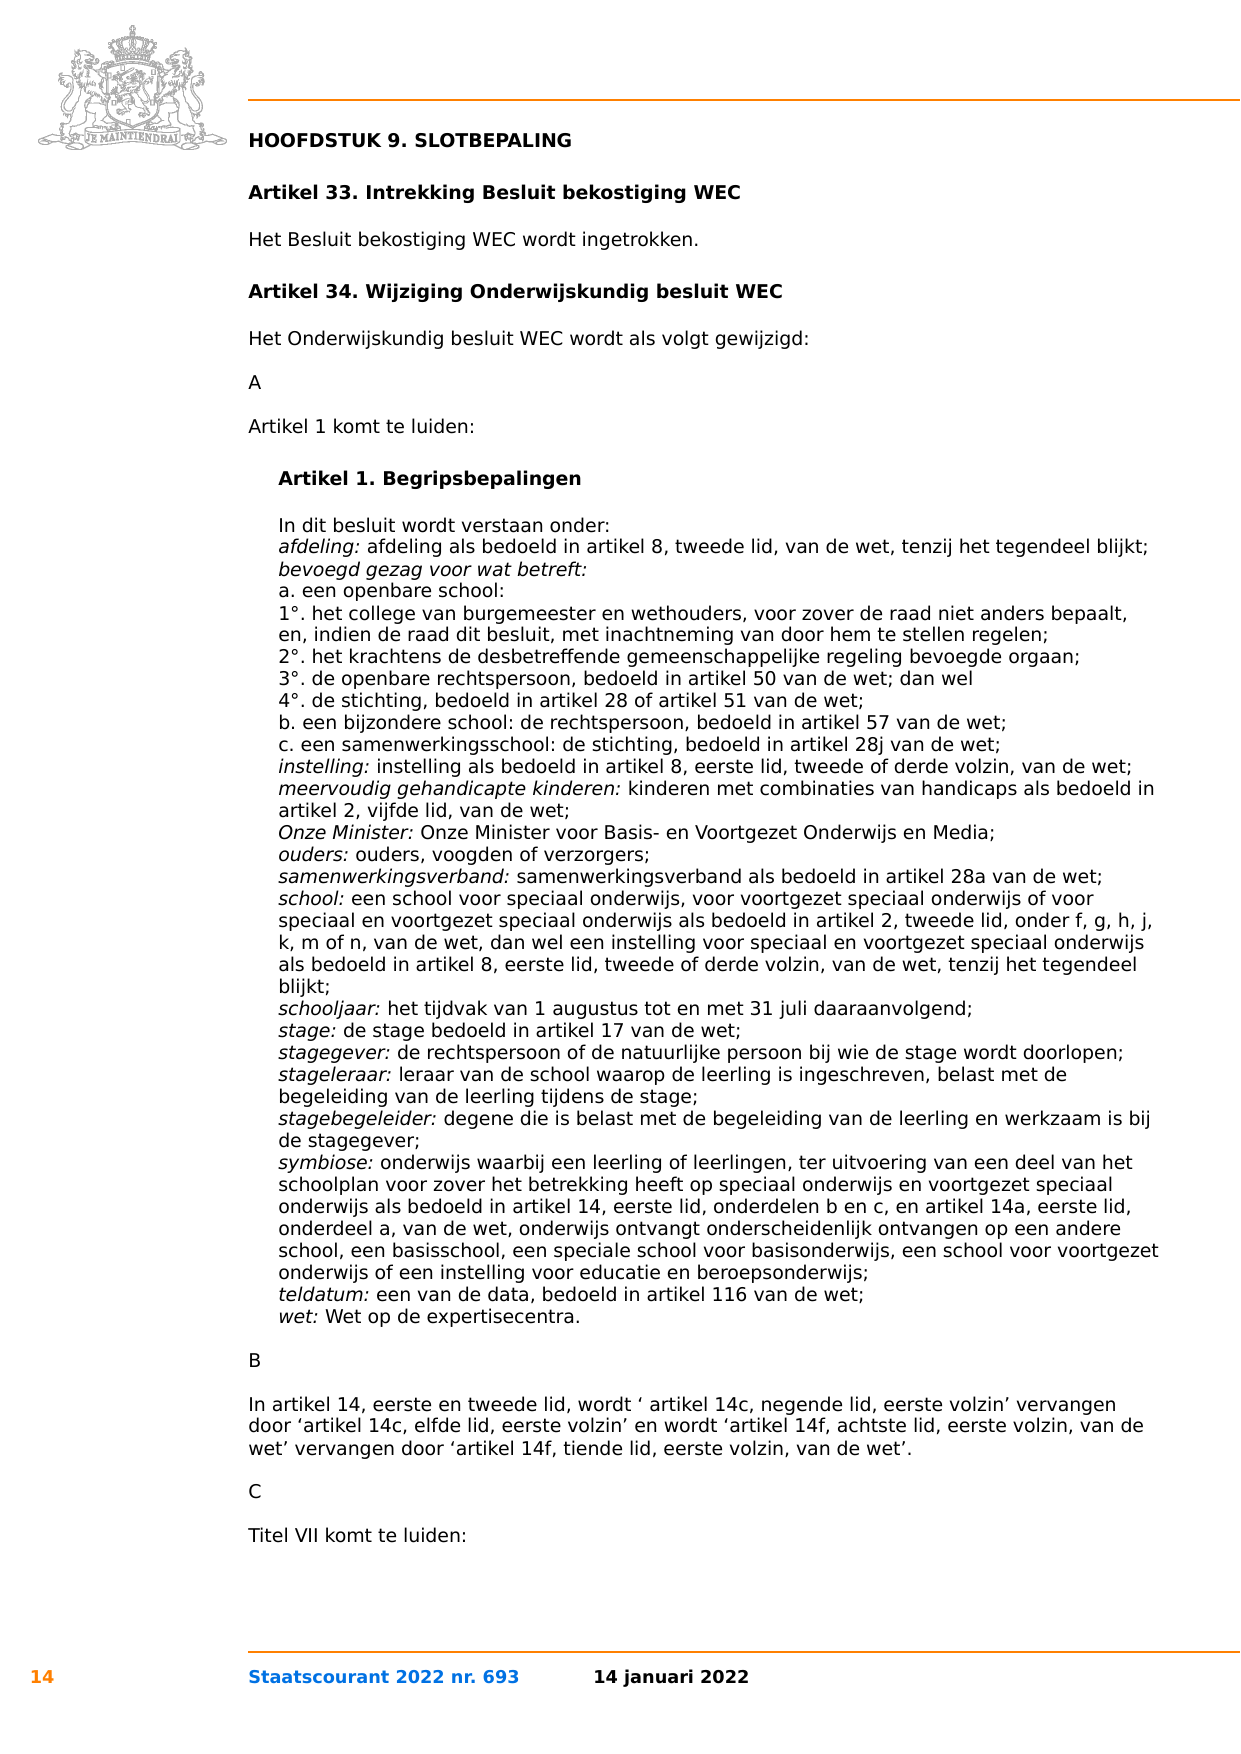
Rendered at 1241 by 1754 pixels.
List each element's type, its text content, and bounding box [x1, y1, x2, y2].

text teldatum: een van de data, bedoeld in artikel 116 van de wet; [278, 1284, 1163, 1306]
text stagegever: de rechtspersoon of de natuurlijke persoon bij wie de stage wordt doorlopen; [278, 1042, 1163, 1064]
text a. een openbare school: [278, 580, 1163, 602]
text schooljaar: het tijdvak van 1 augustus tot en met 31 juli daaraanvolgend; [278, 998, 1163, 1020]
text bevoegd gezag voor wat betreft: [278, 558, 1163, 580]
text B [248, 1349, 1163, 1372]
text stageleraar: leraar van de school waarop de leerling is ingeschreven, belast met de begeleiding van de leerling tijdens de stage; [278, 1064, 1163, 1108]
subtitle Artikel 34. Wijziging Onderwijskundig besluit WEC [248, 281, 1163, 303]
text afdeling: afdeling als bedoeld in artikel 8, tweede lid, van de wet, tenzij het tegendeel blijkt; [278, 536, 1163, 558]
text samenwerkingsverband: samenwerkingsverband als bedoeld in artikel 28a van de wet; [278, 866, 1163, 888]
subtitle Artikel 33. Intrekking Besluit bekostiging WEC [248, 182, 1163, 204]
subtitle HOOFDSTUK 9. SLOTBEPALING [248, 130, 1163, 152]
text Het Onderwijskundig besluit WEC wordt als volgt gewijzigd: [248, 328, 1163, 350]
text wet: Wet op de expertisecentra. [278, 1306, 1163, 1328]
text A [248, 372, 1163, 394]
text Onze Minister: Onze Minister voor Basis- en Voortgezet Onderwijs en Media; [278, 822, 1163, 844]
text 1°. het college van burgemeester en wethouders, voor zover de raad niet anders bepaalt, en, indien de raad dit besluit, met inachtneming van door hem te stellen regelen; [278, 602, 1163, 646]
text b. een bijzondere school: de rechtspersoon, bedoeld in artikel 57 van de wet; [278, 712, 1163, 734]
text instelling: instelling als bedoeld in artikel 8, eerste lid, tweede of derde volzin, van de wet; [278, 756, 1163, 778]
text 4°. de stichting, bedoeld in artikel 28 of artikel 51 van de wet; [278, 690, 1163, 712]
text ouders: ouders, voogden of verzorgers; [278, 844, 1163, 866]
subtitle Artikel 1. Begripsbepalingen [278, 467, 1163, 489]
text stagebegeleider: degene die is belast met de begeleiding van de leerling en werkzaam is bij de stagegever; [278, 1108, 1163, 1152]
text school: een school voor speciaal onderwijs, voor voortgezet speciaal onderwijs of voor speciaal en voortgezet speciaal onderwijs als bedoeld in artikel 2, tweede lid, onder f, g, h, j, k, m of n, van de wet, dan wel een instelling voor speciaal en voortgezet speciaal onderwijs als bedoeld in artikel 8, eerste lid, tweede of derde volzin, van de wet, tenzij het tegendeel blijkt; [278, 888, 1163, 998]
picture [38, 25, 227, 150]
text symbiose: onderwijs waarbij een leerling of leerlingen, ter uitvoering van een deel van het schoolplan voor zover het betrekking heeft op speciaal onderwijs en voortgezet speciaal onderwijs als bedoeld in artikel 14, eerste lid, onderdelen b en c, en artikel 14a, eerste lid, onderdeel a, van de wet, onderwijs ontvangt onderscheidenlijk ontvangen op een andere school, een basisschool, een speciale school voor basisonderwijs, een school voor voortgezet onderwijs of een instelling voor educatie en beroepsonderwijs; [278, 1152, 1163, 1284]
text C [248, 1481, 1163, 1503]
text meervoudig gehandicapte kinderen: kinderen met combinaties van handicaps als bedoeld in artikel 2, vijfde lid, van de wet; [278, 778, 1163, 822]
text Titel VII komt te luiden: [248, 1525, 1163, 1547]
text c. een samenwerkingsschool: de stichting, bedoeld in artikel 28j van de wet; [278, 734, 1163, 756]
text 3°. de openbare rechtspersoon, bedoeld in artikel 50 van de wet; dan wel [278, 668, 1163, 690]
text In artikel 14, eerste en tweede lid, wordt ‘ artikel 14c, negende lid, eerste volzin’ vervangen door ‘artikel 14c, elfde lid, eerste volzin’ en wordt ‘artikel 14f, achtste lid, eerste volzin, van de wet’ vervangen door ‘artikel 14f, tiende lid, eerste volzin, van de wet’. [248, 1393, 1163, 1459]
text 2°. het krachtens de desbetreffende gemeenschappelijke regeling bevoegde orgaan; [278, 646, 1163, 668]
text Artikel 1 komt te luiden: [248, 416, 1163, 437]
text stage: de stage bedoeld in artikel 17 van de wet; [278, 1020, 1163, 1042]
text In dit besluit wordt verstaan onder: [278, 514, 1163, 536]
text Het Besluit bekostiging WEC wordt ingetrokken. [248, 229, 1163, 251]
